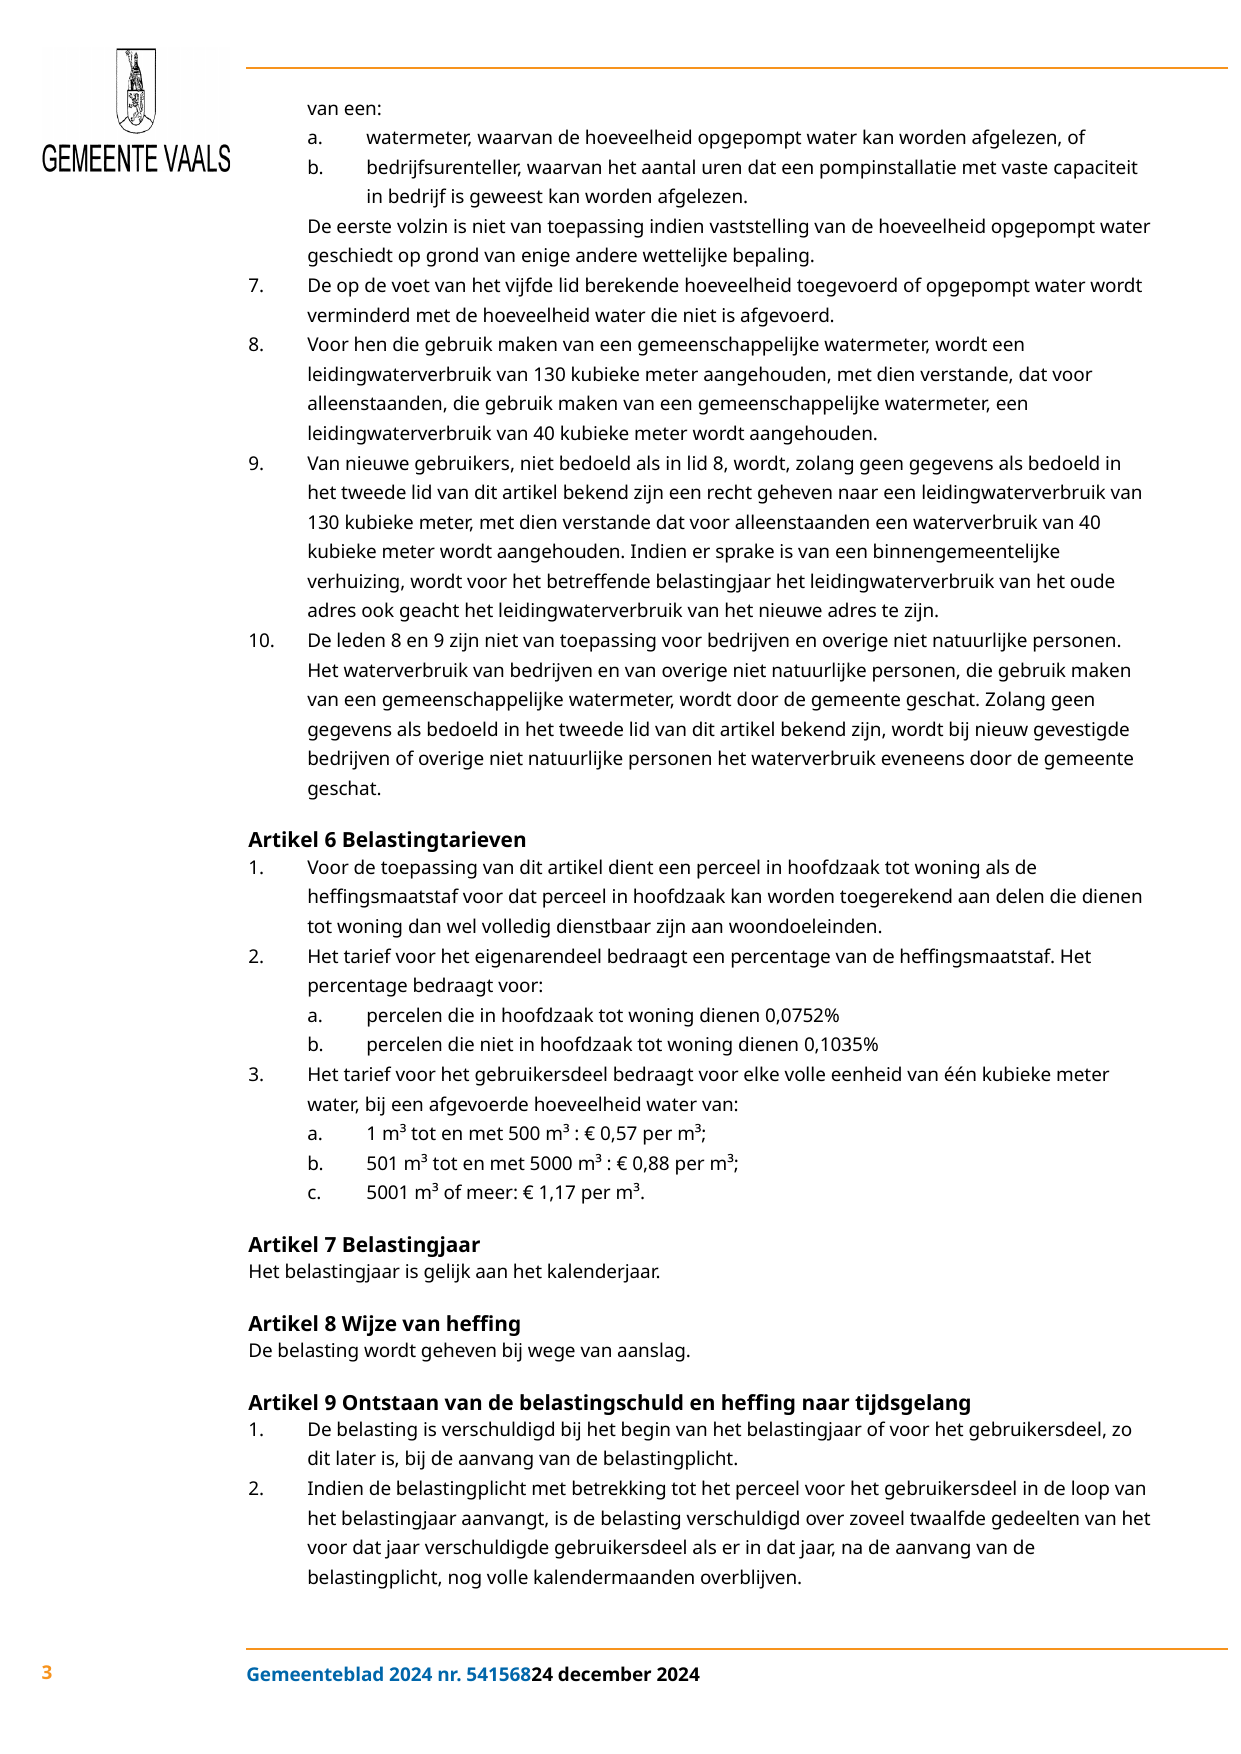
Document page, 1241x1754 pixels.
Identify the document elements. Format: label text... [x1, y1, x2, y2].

text Het belastingjaar is gelijk aan het kalenderjaar. [248, 1258, 1152, 1284]
list 1 m³ tot en met 500 m³ : € 0,57 per m³; [307, 1120, 1152, 1146]
list 501 m³ tot en met 5000 m³ : € 0,88 per m³; [307, 1150, 1152, 1176]
list 5001 m³ of meer: € 1,17 per m³. [307, 1179, 1152, 1205]
list Van nieuwe gebruikers, niet bedoeld als in lid 8, wordt, zolang geen gegevens als bedoeld in het tweede lid van dit artikel bekend zijn een recht geheven naar een leidingwaterverbruik van 130 kubieke meter, met dien verstande dat voor alleenstaanden een waterverbruik van 40 kubieke meter wordt aangehouden. Indien er sprake is van een binnengemeentelijke verhuizing, wordt voor het betreffende belastingjaar het leidingwaterverbruik van het oude adres ook geacht het leidingwaterverbruik van het nieuwe adres te zijn. [248, 450, 1152, 623]
text Artikel 7 Belastingjaar [248, 1230, 1152, 1258]
list bedrijfsurenteller, waarvan het aantal uren dat een pompinstallatie met vaste capaciteit in bedrijf is geweest kan worden afgelezen. [307, 154, 1152, 209]
list De eerste volzin is niet van toepassing indien vaststelling van de hoeveelheid opgepompt water geschiedt op grond van enige andere wettelijke bepaling. [248, 213, 1152, 268]
list Indien de belastingplicht met betrekking tot het perceel voor het gebruikersdeel in de loop van het belastingjaar aanvangt, is de belasting verschuldigd over zoveel twaalfde gedeelten van het voor dat jaar verschuldigde gebruikersdeel als er in dat jaar, na de aanvang van de belastingplicht, nog volle kalendermaanden overblijven. [248, 1475, 1152, 1590]
list Het tarief voor het eigenarendeel bedraagt een percentage van de heffingsmaatstaf. Het percentage bedraagt voor: [248, 943, 1152, 998]
text Artikel 9 Ontstaan van de belastingschuld en heffing naar tijdsgelang [248, 1388, 1152, 1416]
list De op de voet van het vijfde lid berekende hoeveelheid toegevoerd of opgepompt water wordt verminderd met de hoeveelheid water die niet is afgevoerd. [248, 272, 1152, 328]
list percelen die in hoofdzaak tot woning dienen 0,0752% [307, 1002, 1152, 1028]
text Artikel 8 Wijze van heffing [248, 1309, 1152, 1337]
list watermeter, waarvan de hoeveelheid opgepompt water kan worden afgelezen, of [307, 124, 1152, 150]
list van een: [248, 95, 1152, 121]
picture [41, 47, 231, 172]
text De belasting wordt geheven bij wege van aanslag. [248, 1337, 1152, 1363]
list Voor de toepassing van dit artikel dient een perceel in hoofdzaak tot woning als de heffingsmaatstaf voor dat perceel in hoofdzaak kan worden toegerekend aan delen die dienen tot woning dan wel volledig dienstbaar zijn aan woondoeleinden. [248, 854, 1152, 939]
list De leden 8 en 9 zijn niet van toepassing voor bedrijven en overige niet natuurlijke personen. Het waterverbruik van bedrijven en van overige niet natuurlijke personen, die gebruik maken van een gemeenschappelijke watermeter, wordt door de gemeente geschat. Zolang geen gegevens als bedoeld in het tweede lid van dit artikel bekend zijn, wordt bij nieuw gevestigde bedrijven of overige niet natuurlijke personen het waterverbruik eveneens door de gemeente geschat. [248, 627, 1152, 801]
list Het tarief voor het gebruikersdeel bedraagt voor elke volle eenheid van één kubieke meter water, bij een afgevoerde hoeveelheid water van: [248, 1061, 1152, 1116]
text Artikel 6 Belastingtarieven [248, 826, 1152, 854]
list percelen die niet in hoofdzaak tot woning dienen 0,1035% [307, 1032, 1152, 1057]
list Voor hen die gebruik maken van een gemeenschappelijke watermeter, wordt een leidingwaterverbruik van 130 kubieke meter aangehouden, met dien verstande, dat voor alleenstaanden, die gebruik maken van een gemeenschappelijke watermeter, een leidingwaterverbruik van 40 kubieke meter wordt aangehouden. [248, 331, 1152, 446]
list De belasting is verschuldigd bij het begin van het belastingjaar of voor het gebruikersdeel, zo dit later is, bij de aanvang van de belastingplicht. [248, 1416, 1152, 1471]
